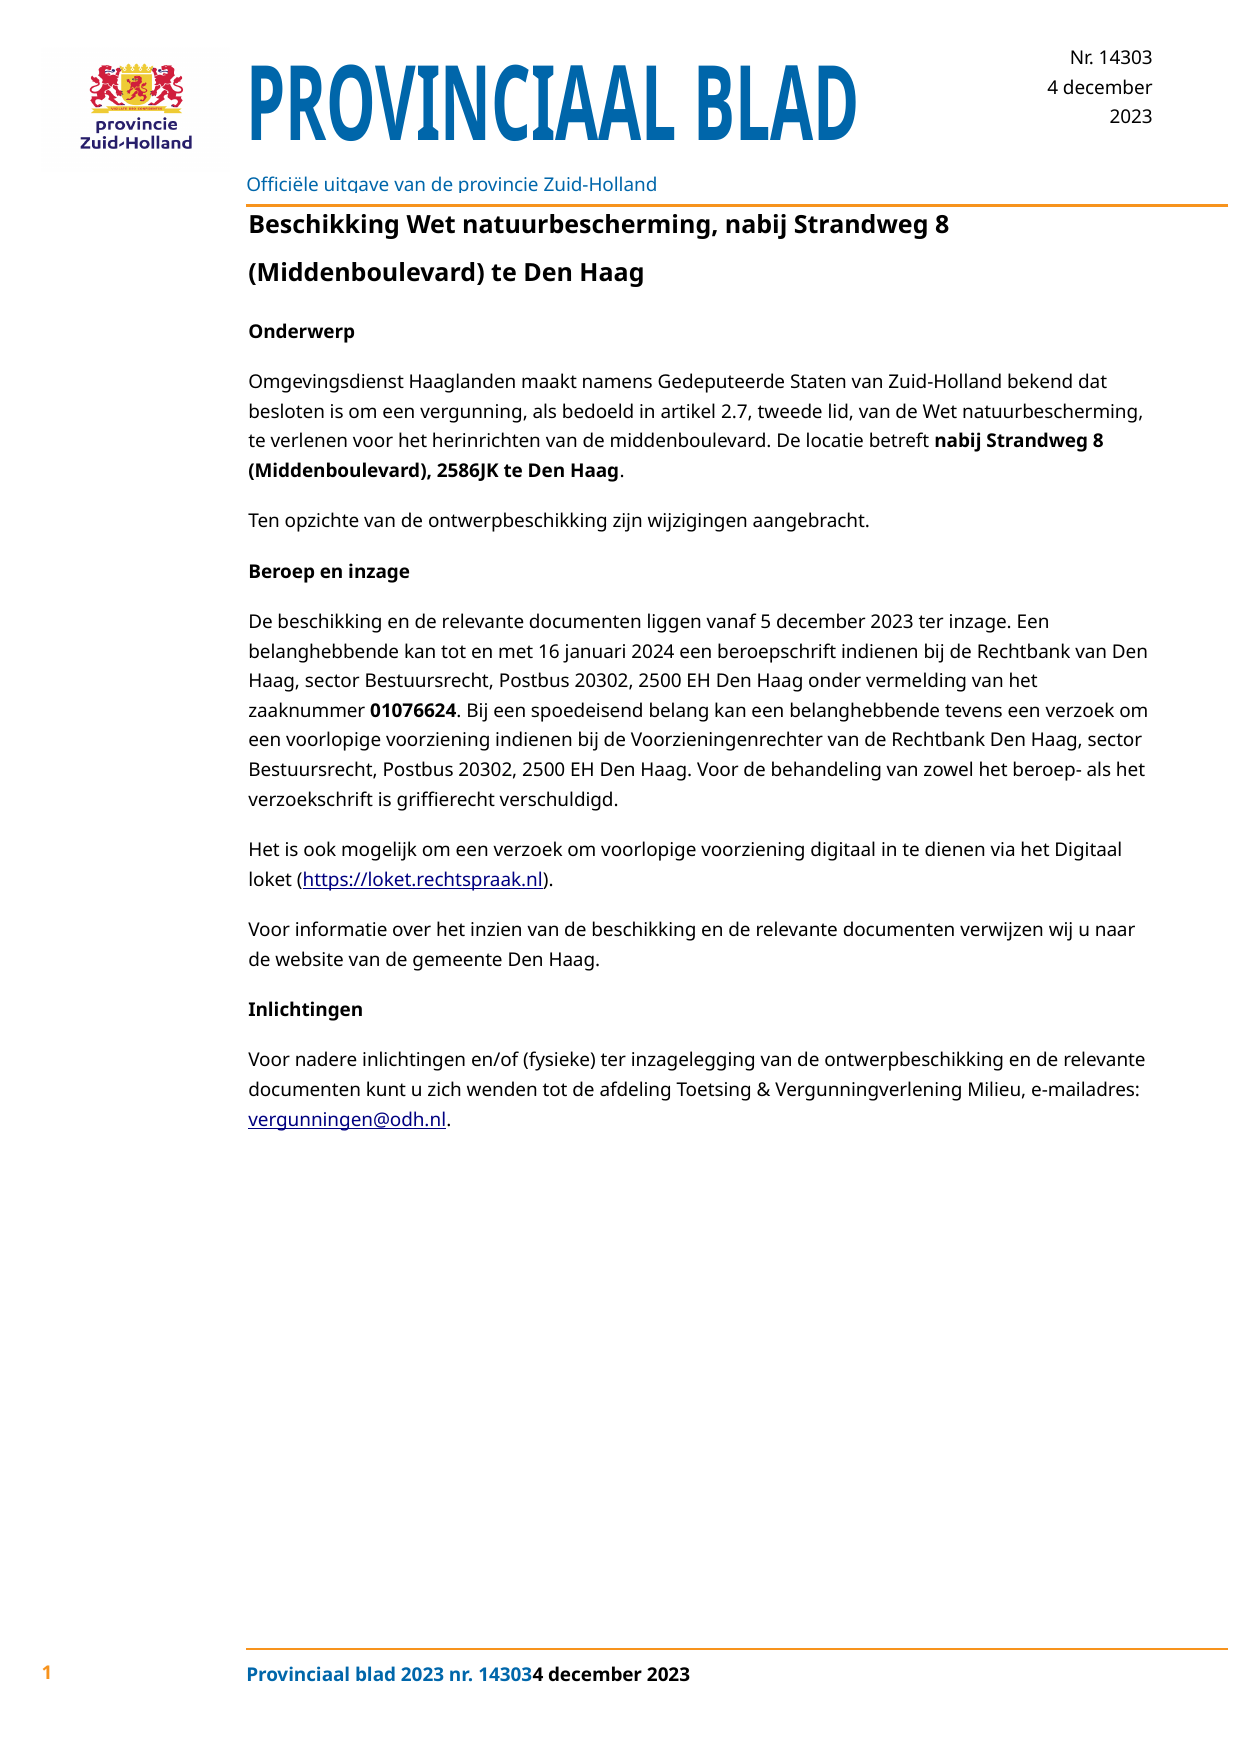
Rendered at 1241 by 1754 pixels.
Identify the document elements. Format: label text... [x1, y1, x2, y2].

text Ten opzichte van de ontwerpbeschikking zijn wijzigingen aangebracht. [248, 507, 1152, 533]
text Voor informatie over het inzien van de beschikking en de relevante documenten verwijzen wij u naar de website van de gemeente Den Haag. [248, 916, 1152, 972]
text Beschikking Wet natuurbescherming, nabij Strandweg 8 (Middenboulevard) te Den Haag [248, 207, 1152, 288]
text Beroep en inzage [248, 558, 1152, 584]
picture [41, 47, 231, 172]
text Voor nadere inlichtingen en/of (fysieke) ter inzagelegging van de ontwerpbeschikking en de relevante documenten kunt u zich wenden tot de afdeling Toetsing & Vergunningverlening Milieu, e-mailadres: vergunningen@odh.nl. [248, 1047, 1152, 1132]
text Inlichtingen [248, 996, 1152, 1022]
text Het is ook mogelijk om een verzoek om voorlopige voorziening digitaal in te dienen via het Digitaal loket (https://loket.rechtspraak.nl). [248, 836, 1152, 892]
text De beschikking en de relevante documenten liggen vanaf 5 december 2023 ter inzage. Een belanghebbende kan tot en met 16 januari 2024 een beroepschrift indienen bij de Rechtbank van Den Haag, sector Bestuursrecht, Postbus 20302, 2500 EH Den Haag onder vermelding van het zaaknummer 01076624. Bij een spoedeisend belang kan een belanghebbende tevens een verzoek om een voorlopige voorziening indienen bij de Voorzieningenrechter van de Rechtbank Den Haag, sector Bestuursrecht, Postbus 20302, 2500 EH Den Haag. Voor de behandeling van zowel het beroep- als het verzoekschrift is griffierecht verschuldigd. [248, 608, 1152, 812]
text Omgevingsdienst Haaglanden maakt namens Gedeputeerde Staten van Zuid-Holland bekend dat besloten is om een vergunning, als bedoeld in artikel 2.7, tweede lid, van de Wet natuurbescherming, te verlenen voor het herinrichten van de middenboulevard. De locatie betreft nabij Strandweg 8 (Middenboulevard), 2586JK te Den Haag. [248, 368, 1152, 483]
text Onderwerp [248, 318, 1152, 344]
